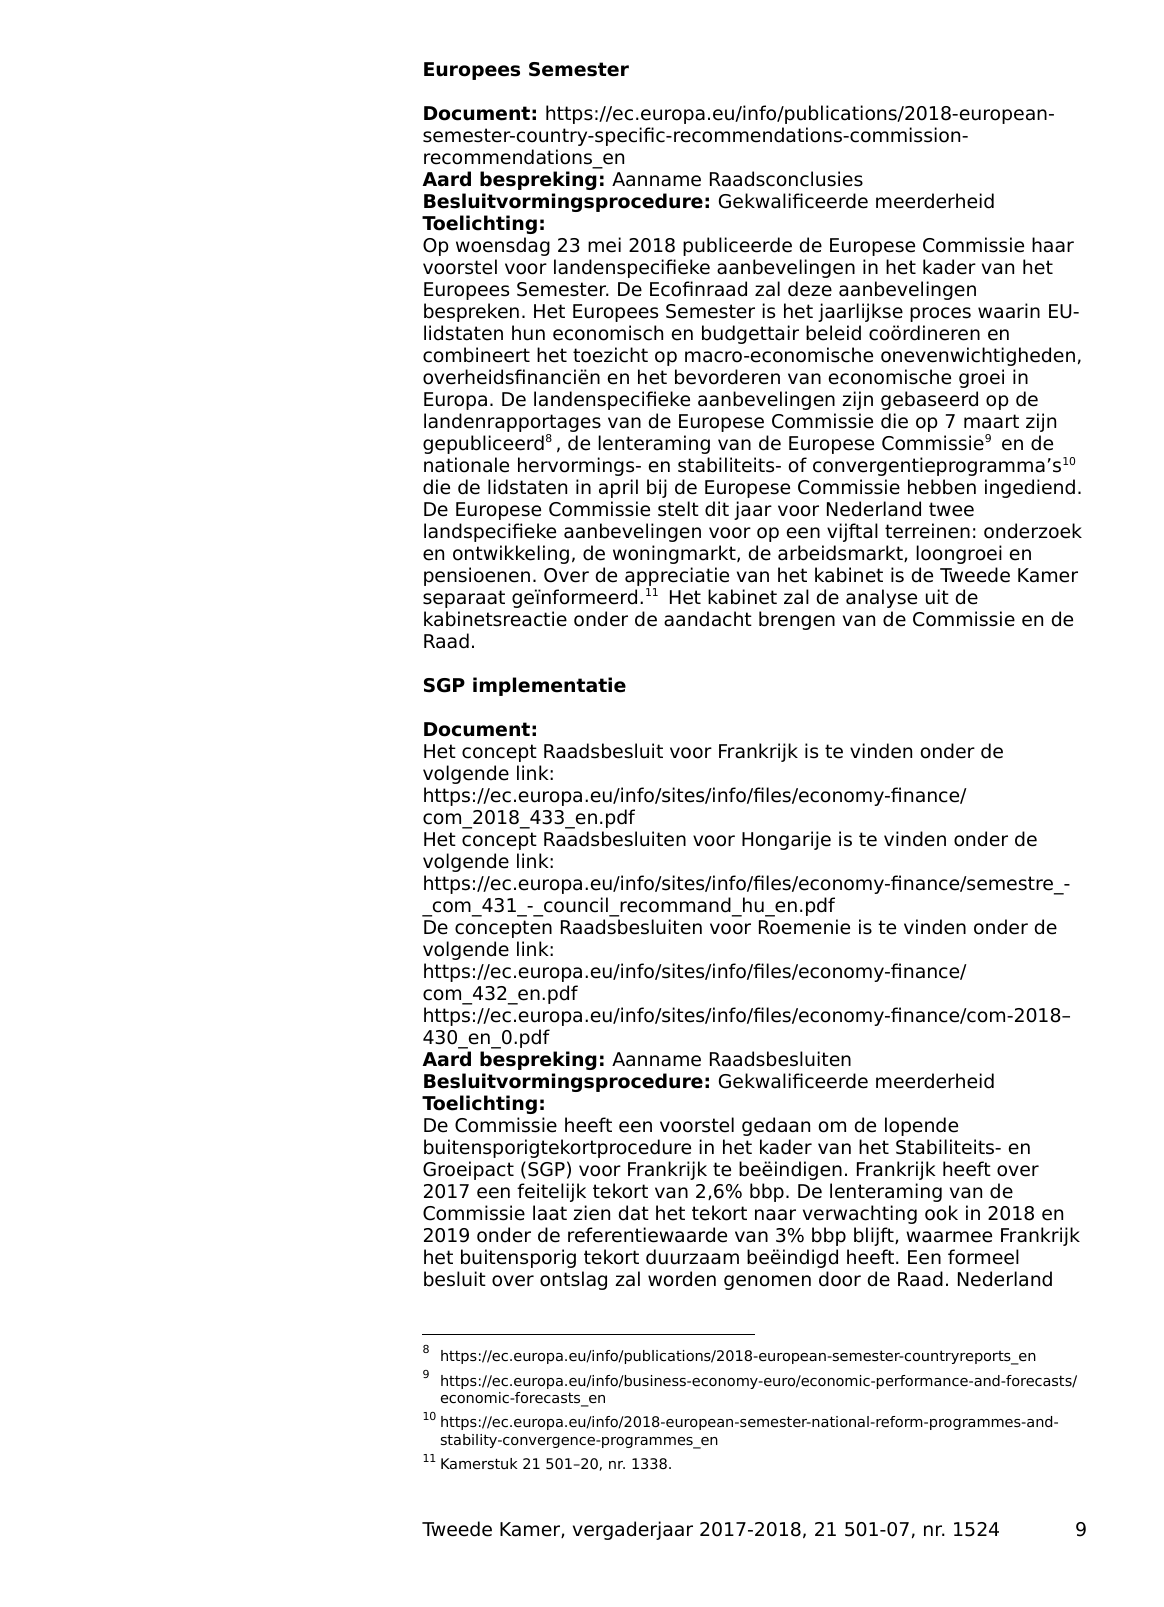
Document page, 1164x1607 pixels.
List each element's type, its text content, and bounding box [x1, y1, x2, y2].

subtitle Europees Semester [422, 59, 1087, 81]
text De concepten Raadsbesluiten voor Roemenie is te vinden onder de volgende link: [422, 917, 1087, 961]
subtitle SGP implementatie [422, 675, 1087, 697]
text Kamerstuk 21 501–20, nr. 1338. [422, 1452, 1087, 1474]
text Toelichting: [422, 213, 1087, 235]
text https://ec.europa.eu/info/business-economy-euro/economic-performance-and-forecasts/economic-forecasts_en [422, 1368, 1087, 1407]
text https://ec.europa.eu/info/sites/info/files/economy-finance/com_2018_433_en.pdf [422, 785, 1087, 829]
text https://ec.europa.eu/info/sites/info/files/economy-finance/com_432_en.pdf [422, 961, 1087, 1005]
text De Commissie heeft een voorstel gedaan om de lopende buitensporigtekortprocedure in het kader van het Stabiliteits- en Groeipact (SGP) voor Frankrijk te beëindigen. Frankrijk heeft over 2017 een feitelijk tekort van 2,6% bbp. De lenteraming van de Commissie laat zien dat het tekort naar verwachting ook in 2018 en 2019 onder de referentiewaarde van 3% bbp blijft, waarmee Frankrijk het buitensporig tekort duurzaam beëindigd heeft. Een formeel besluit over ontslag zal worden genomen door de Raad. Nederland [422, 1115, 1087, 1291]
text Document: https://ec.europa.eu/info/publications/2018-european-semester-country-specific-recommendations-commission-recommendations_en [422, 103, 1087, 169]
text Document: [422, 719, 1087, 741]
text Aard bespreking: Aanname Raadsconclusies [422, 169, 1087, 191]
text https://ec.europa.eu/info/2018-european-semester-national-reform-programmes-and-stability-convergence-programmes_en [422, 1410, 1087, 1449]
text https://ec.europa.eu/info/sites/info/files/economy-finance/semestre_-_com_431_-_council_recommand_hu_en.pdf [422, 873, 1087, 917]
text Het concept Raadsbesluiten voor Hongarije is te vinden onder de volgende link: [422, 829, 1087, 873]
text Op woensdag 23 mei 2018 publiceerde de Europese Commissie haar voorstel voor landenspecifieke aanbevelingen in het kader van het Europees Semester. De Ecofinraad zal deze aanbevelingen bespreken. Het Europees Semester is het jaarlijkse proces waarin EU-lidstaten hun economisch en budgettair beleid coördineren en combineert het toezicht op macro-economische onevenwichtigheden, overheidsfinanciën en het bevorderen van economische groei in Europa. De landenspecifieke aanbevelingen zijn gebaseerd op de landenrapportages van de Europese Commissie die op 7 maart zijn gepubliceerd, de lenteraming van de Europese Commissie en de nationale hervormings- en stabiliteits- of convergentieprogramma’s die de lidstaten in april bij de Europese Commissie hebben ingediend. De Europese Commissie stelt dit jaar voor Nederland twee landspecifieke aanbevelingen voor op een vijftal terreinen: onderzoek en ontwikkeling, de woningmarkt, de arbeidsmarkt, loongroei en pensioenen. Over de appreciatie van het kabinet is de Tweede Kamer separaat geïnformeerd. Het kabinet zal de analyse uit de kabinetsreactie onder de aandacht brengen van de Commissie en de Raad. [422, 235, 1087, 653]
text Besluitvormingsprocedure: Gekwalificeerde meerderheid [422, 191, 1087, 213]
text https://ec.europa.eu/info/publications/2018-european-semester-countryreports_en [422, 1343, 1087, 1366]
text Aard bespreking: Aanname Raadsbesluiten [422, 1049, 1087, 1071]
text Toelichting: [422, 1093, 1087, 1115]
text Besluitvormingsprocedure: Gekwalificeerde meerderheid [422, 1071, 1087, 1093]
text https://ec.europa.eu/info/sites/info/files/economy-finance/com-2018–430_en_0.pdf [422, 1005, 1087, 1049]
text Het concept Raadsbesluit voor Frankrijk is te vinden onder de volgende link: [422, 741, 1087, 785]
